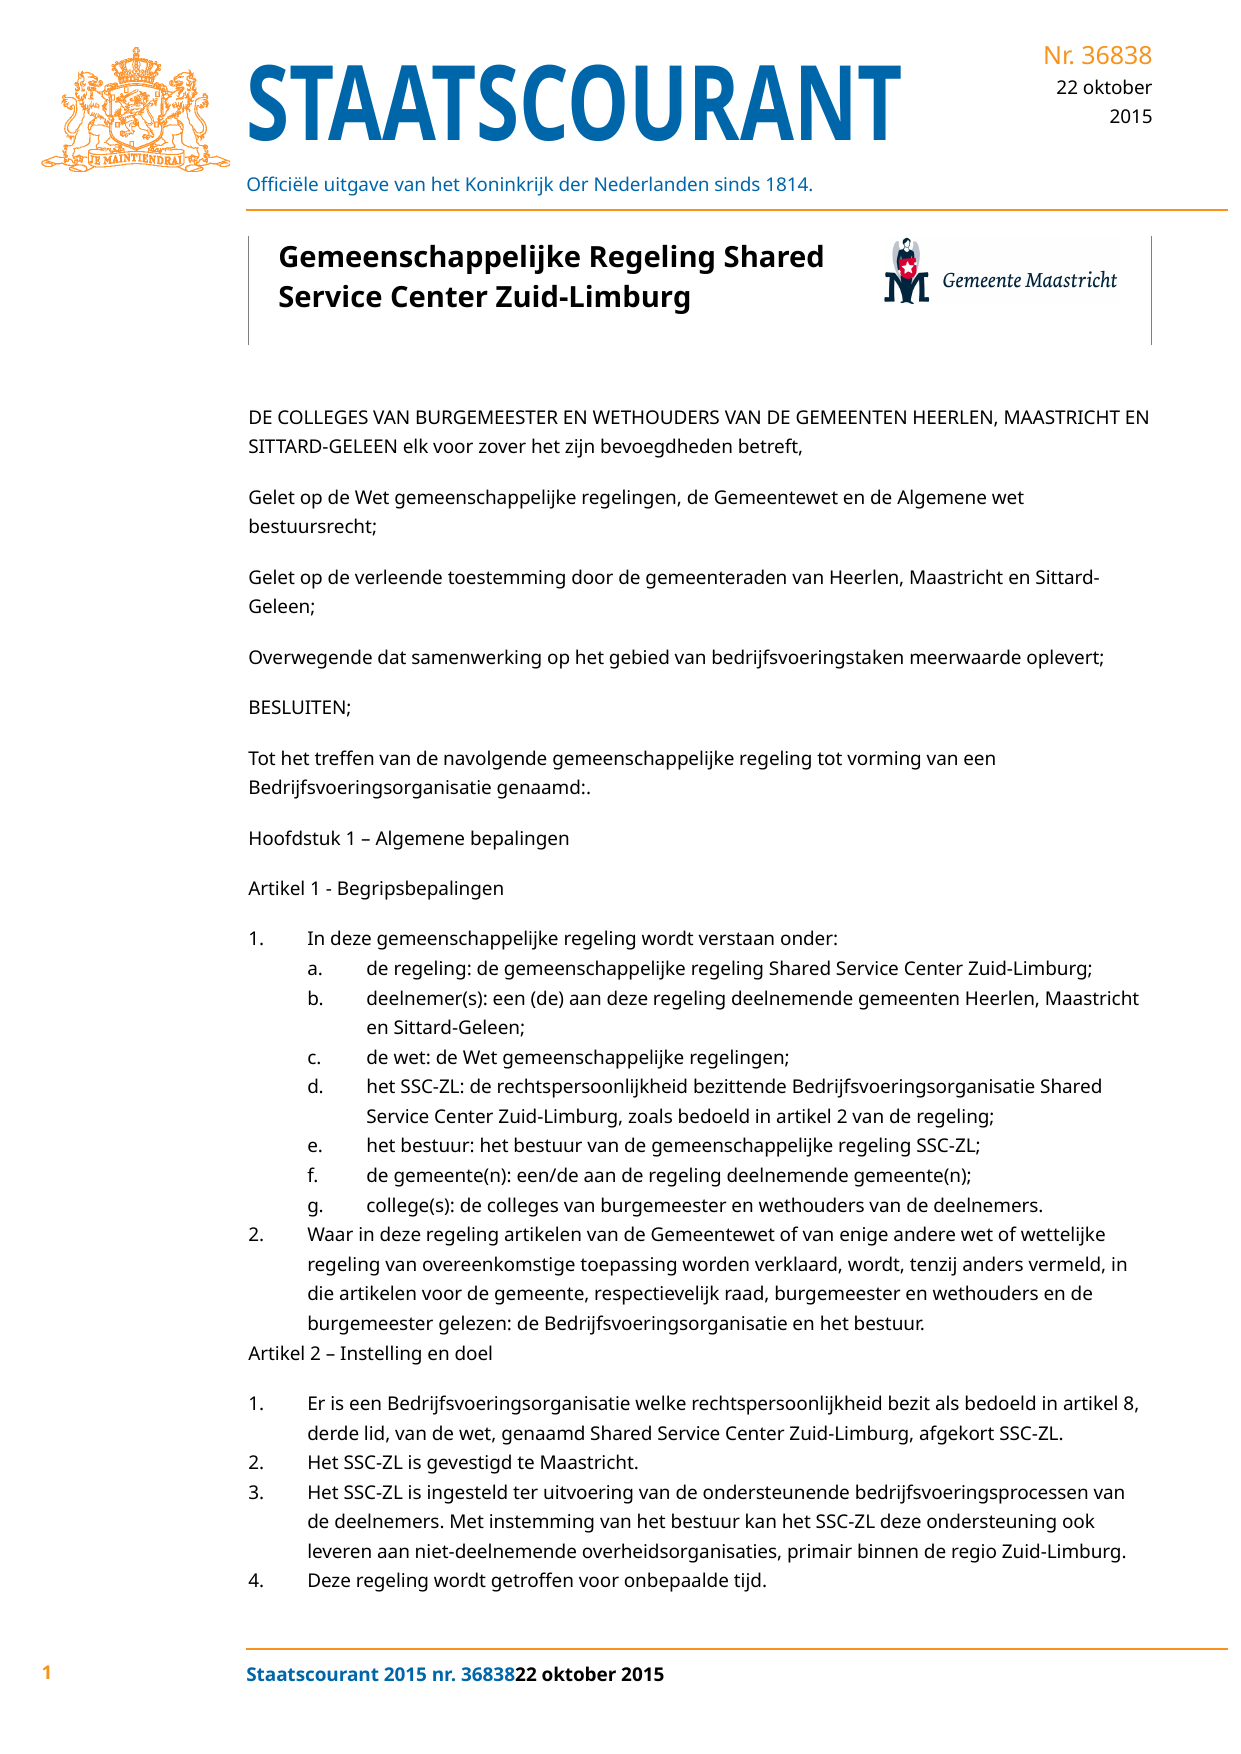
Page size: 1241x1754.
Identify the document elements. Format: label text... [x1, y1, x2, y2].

table_header [850, 236, 1151, 345]
text Artikel 1 - Begripsbepalingen [248, 875, 1152, 901]
list de wet: de Wet gemeenschappelijke regelingen; [307, 1044, 1152, 1069]
text Gelet op de verleende toestemming door de gemeenteraden van Heerlen, Maastricht en Sittard-Geleen; [248, 564, 1152, 619]
list Er is een Bedrijfsvoeringsorganisatie welke rechtspersoonlijkheid bezit als bedoeld in artikel 8, derde lid, van de wet, genaamd Shared Service Center Zuid-Limburg, afgekort SSC-ZL. [248, 1390, 1152, 1445]
table_header Gemeenschappelijke Regeling Shared Service Center Zuid-Limburg [249, 236, 850, 345]
text BESLUITEN; [248, 694, 1152, 720]
list de gemeente(n): een/de aan de regeling deelnemende gemeente(n); [307, 1162, 1152, 1188]
picture [882, 236, 1119, 306]
list het SSC-ZL: de rechtspersoonlijkheid bezittende Bedrijfsvoeringsorganisatie Shared Service Center Zuid-Limburg, zoals bedoeld in artikel 2 van de regeling; [307, 1073, 1152, 1129]
text Hoofdstuk 1 – Algemene bepalingen [248, 825, 1152, 850]
list de regeling: de gemeenschappelijke regeling Shared Service Center Zuid-Limburg; [307, 955, 1152, 981]
list deelnemer(s): een (de) aan deze regeling deelnemende gemeenten Heerlen, Maastricht en Sittard-Geleen; [307, 985, 1152, 1040]
text Overwegende dat samenwerking op het gebied van bedrijfsvoeringstaken meerwaarde oplevert; [248, 644, 1152, 669]
picture [41, 47, 231, 172]
list Het SSC-ZL is ingesteld ter uitvoering van de ondersteunende bedrijfsvoeringsprocessen van de deelnemers. Met instemming van het bestuur kan het SSC-ZL deze ondersteuning ook leveren aan niet-deelnemende overheidsorganisaties, primair binnen de regio Zuid-Limburg. [248, 1479, 1152, 1564]
list In deze gemeenschappelijke regeling wordt verstaan onder: [248, 926, 1152, 951]
list Deze regeling wordt getroffen voor onbepaalde tijd. [248, 1568, 1152, 1593]
list het bestuur: het bestuur van de gemeenschappelijke regeling SSC-ZL; [307, 1133, 1152, 1158]
text DE COLLEGES VAN BURGEMEESTER EN WETHOUDERS VAN DE GEMEENTEN HEERLEN, MAASTRICHT EN SITTARD-GELEEN elk voor zover het zijn bevoegdheden betreft, [248, 404, 1152, 459]
text Gelet op de Wet gemeenschappelijke regelingen, de Gemeentewet en de Algemene wet bestuursrecht; [248, 484, 1152, 539]
text Artikel 2 – Instelling en doel [248, 1340, 1152, 1365]
list Waar in deze regeling artikelen van de Gemeentewet of van enige andere wet of wettelijke regeling van overeenkomstige toepassing worden verklaard, wordt, tenzij anders vermeld, in die artikelen voor de gemeente, respectievelijk raad, burgemeester en wethouders en de burgemeester gelezen: de Bedrijfsvoeringsorganisatie en het bestuur. [248, 1221, 1152, 1336]
list Het SSC-ZL is gevestigd te Maastricht. [248, 1449, 1152, 1475]
text Tot het treffen van de navolgende gemeenschappelijke regeling tot vorming van een Bedrijfsvoeringsorganisatie genaamd:. [248, 745, 1152, 800]
list college(s): de colleges van burgemeester en wethouders van de deelnemers. [307, 1192, 1152, 1217]
